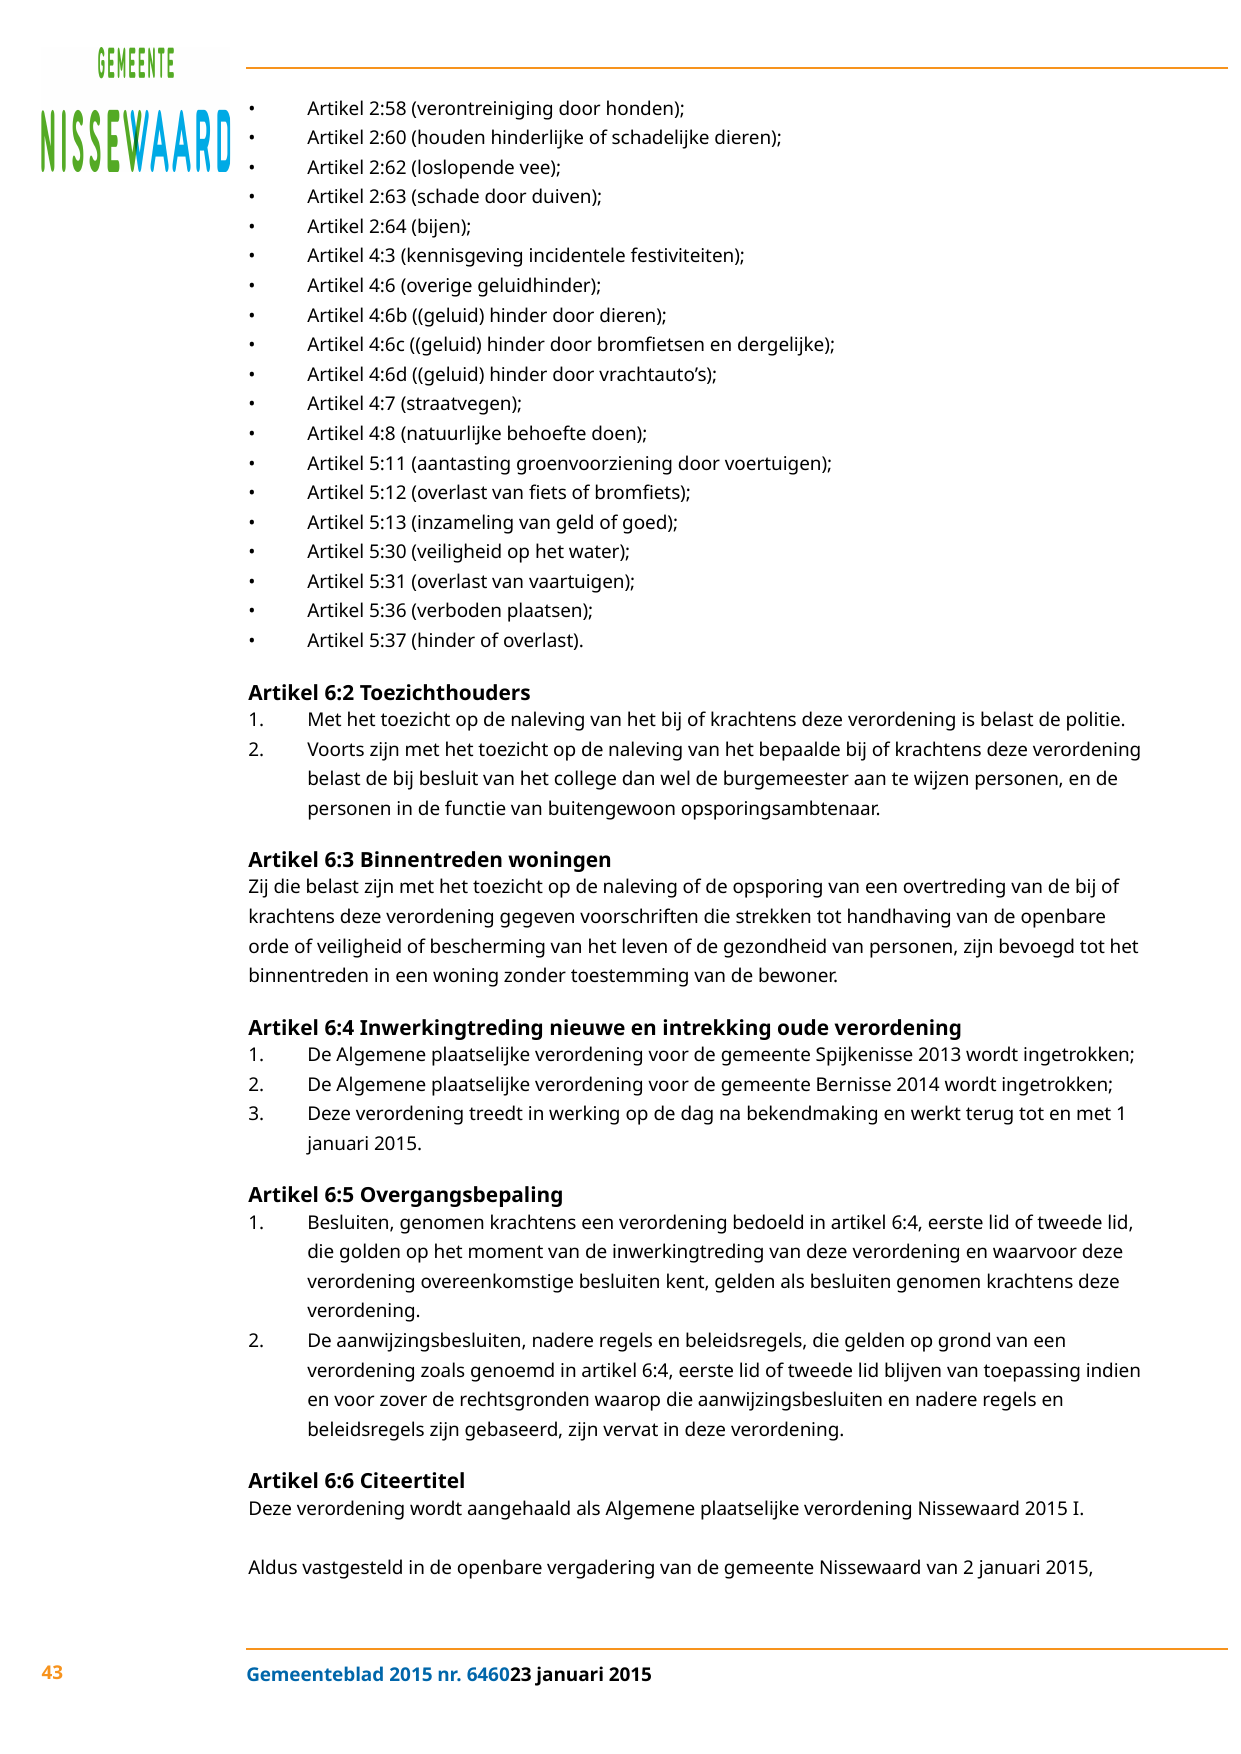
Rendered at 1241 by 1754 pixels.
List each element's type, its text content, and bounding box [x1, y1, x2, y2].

picture [154, 157, 165, 172]
picture [41, 47, 231, 172]
list Met het toezicht op de naleving van het bij of krachtens deze verordening is belast de politie. [248, 706, 1152, 732]
list Artikel 4:6c ((geluid) hinder door bromfietsen en dergelijke); [248, 331, 1152, 357]
list Artikel 5:31 (overlast van vaartuigen); [248, 568, 1152, 594]
list Artikel 5:37 (hinder of overlast). [248, 627, 1152, 653]
list Artikel 5:30 (veiligheid op het water); [248, 538, 1152, 564]
list De Algemene plaatselijke verordening voor de gemeente Bernisse 2014 wordt ingetrokken; [248, 1071, 1152, 1097]
list Artikel 4:7 (straatvegen); [248, 391, 1152, 416]
list Artikel 5:36 (verboden plaatsen); [248, 598, 1152, 623]
list Artikel 4:6 (overige geluidhinder); [248, 272, 1152, 298]
list De Algemene plaatselijke verordening voor de gemeente Spijkenisse 2013 wordt ingetrokken; [248, 1041, 1152, 1067]
text Artikel 6:6 Citeertitel [248, 1466, 1152, 1495]
text Aldus vastgesteld in de openbare vergadering van de gemeente Nissewaard van 2 januari 2015, [248, 1554, 1152, 1580]
picture [222, 122, 227, 160]
list Artikel 2:64 (bijen); [248, 213, 1152, 239]
list Artikel 5:11 (aantasting groenvoorziening door voertuigen); [248, 450, 1152, 476]
list Artikel 4:6b ((geluid) hinder door dieren); [248, 302, 1152, 328]
list Artikel 5:13 (inzameling van geld of goed); [248, 509, 1152, 535]
text Artikel 6:2 Toezichthouders [248, 678, 1152, 706]
text Zij die belast zijn met het toezicht op de naleving of de opsporing van een overtreding van de bij of krachtens deze verordening gegeven voorschriften die strekken tot handhaving van de openbare orde of veiligheid of bescherming van het leven of de gezondheid van personen, zijn bevoegd tot het binnentreden in een woning zonder toestemming van de bewoner. [248, 874, 1152, 988]
list Artikel 4:8 (natuurlijke behoefte doen); [248, 420, 1152, 446]
list Artikel 2:63 (schade door duiven); [248, 183, 1152, 209]
list Voorts zijn met het toezicht op de naleving van het bepaalde bij of krachtens deze verordening belast de bij besluit van het college dan wel de burgemeester aan te wijzen personen, en de personen in de functie van buitengewoon opsporingsambtenaar. [248, 736, 1152, 821]
text Artikel 6:3 Binnentreden woningen [248, 845, 1152, 874]
text Artikel 6:4 Inwerkingtreding nieuwe en intrekking oude verordening [248, 1013, 1152, 1041]
picture [200, 151, 206, 172]
list Deze verordening treedt in werking op de dag na bekendmaking en werkt terug tot en met 1 januari 2015. [248, 1101, 1152, 1156]
list Artikel 4:3 (kennisgeving incidentele festiviteiten); [248, 243, 1152, 268]
list Artikel 5:12 (overlast van fiets of bromfiets); [248, 479, 1152, 505]
picture [176, 157, 187, 172]
list Artikel 2:58 (verontreiniging door honden); [248, 95, 1152, 121]
text Artikel 6:5 Overgangsbepaling [248, 1181, 1152, 1209]
list Artikel 4:6d ((geluid) hinder door vrachtauto’s); [248, 361, 1152, 387]
list Besluiten, genomen krachtens een verordening bedoeld in artikel 6:4, eerste lid of tweede lid, die golden op het moment van de inwerkingtreding van deze verordening en waarvoor deze verordening overeenkomstige besluiten kent, gelden als besluiten genomen krachtens deze verordening. [248, 1209, 1152, 1323]
picture [201, 122, 206, 138]
list De aanwijzingsbesluiten, nadere regels en beleidsregels, die gelden op grond van een verordening zoals genoemd in artikel 6:4, eerste lid of tweede lid blijven van toepassing indien en voor zover de rechtsgronden waarop die aanwijzingsbesluiten en nadere regels en beleidsregels zijn gebaseerd, zijn vervat in deze verordening. [248, 1327, 1152, 1442]
list Artikel 2:60 (houden hinderlijke of schadelijke dieren); [248, 124, 1152, 150]
text Deze verordening wordt aangehaald als Algemene plaatselijke verordening Nissewaard 2015 I. [248, 1495, 1152, 1521]
list Artikel 2:62 (loslopende vee); [248, 154, 1152, 180]
